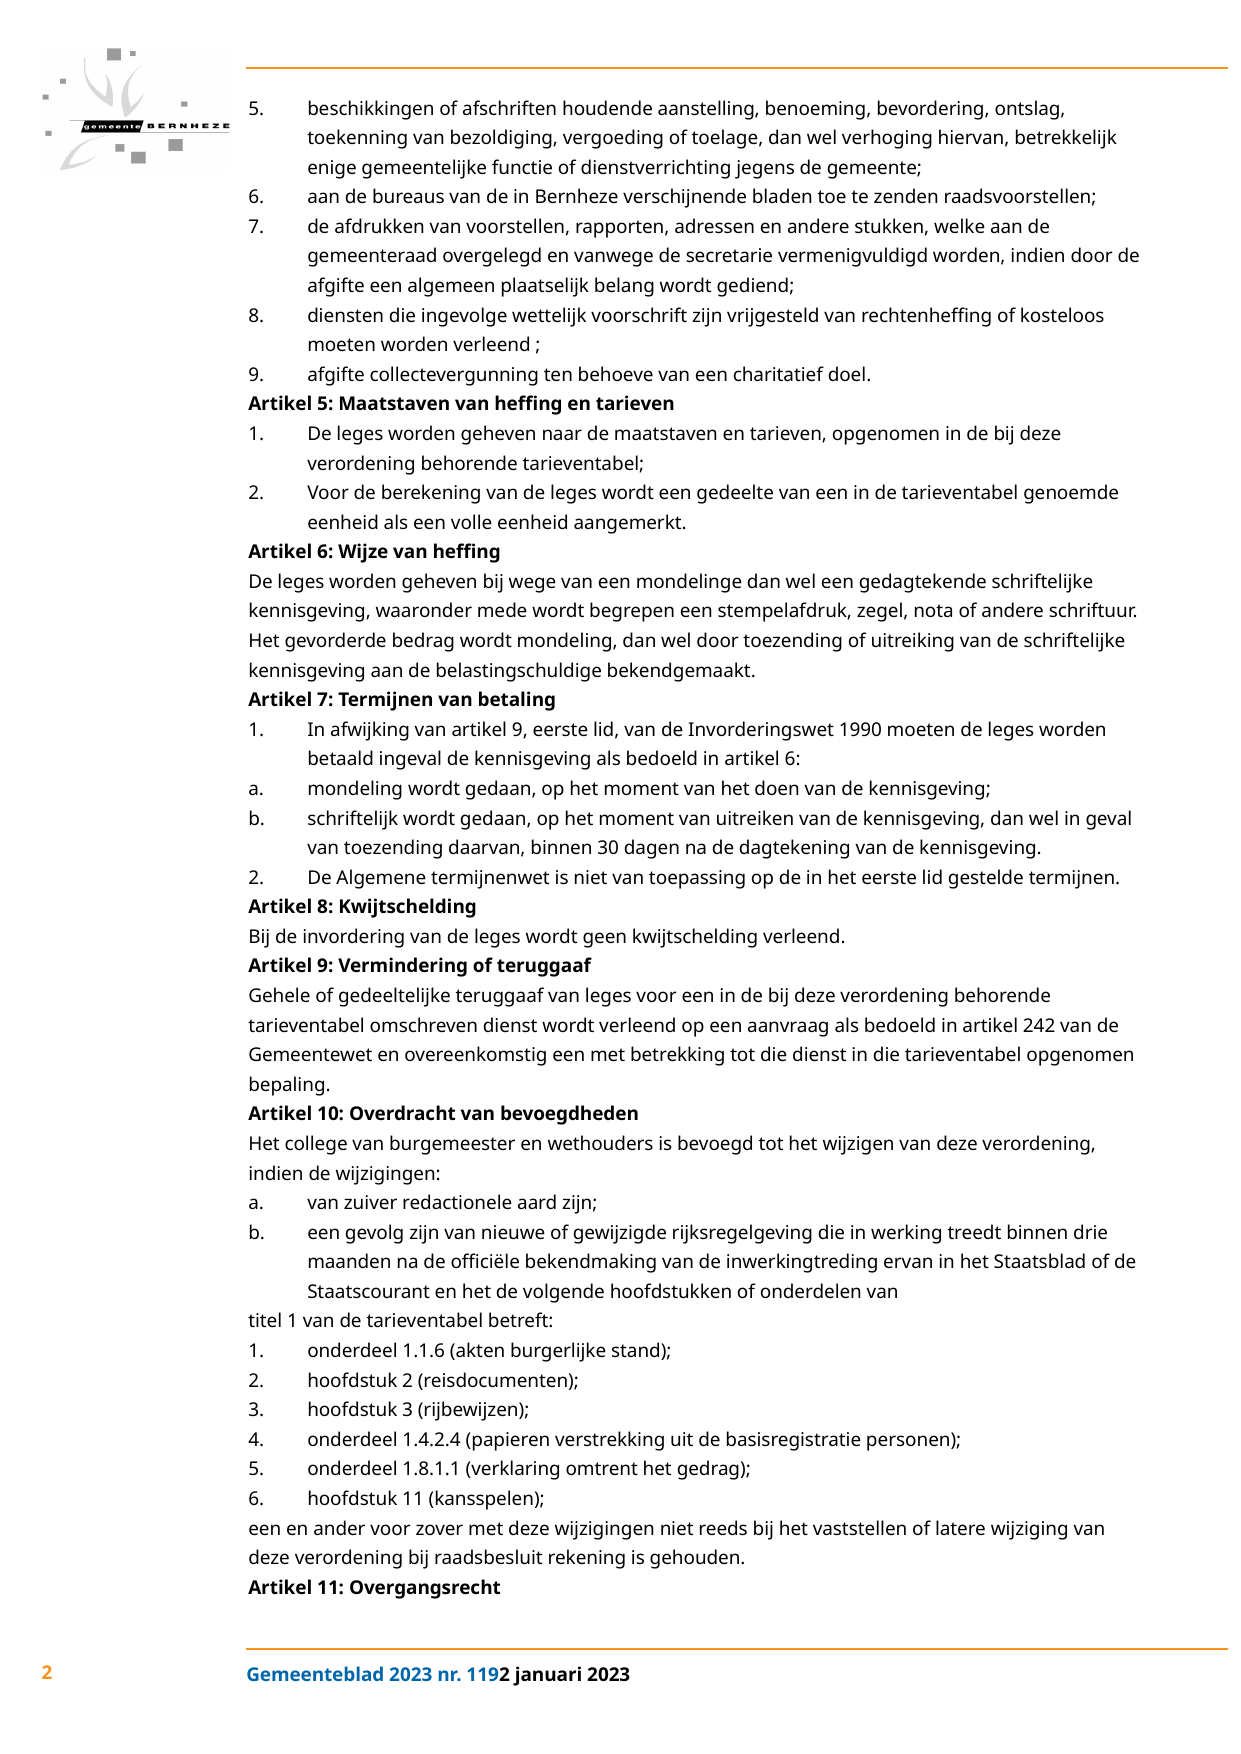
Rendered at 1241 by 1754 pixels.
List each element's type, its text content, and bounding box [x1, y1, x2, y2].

list hoofdstuk 11 (kansspelen); [248, 1485, 1152, 1511]
text titel 1 van de tarieventabel betreft: [248, 1308, 1152, 1333]
list een gevolg zijn van nieuwe of gewijzigde rijksregelgeving die in werking treedt binnen drie maanden na de officiële bekendmaking van de inwerkingtreding ervan in het Staatsblad of de Staatscourant en het de volgende hoofdstukken of onderdelen van [248, 1219, 1152, 1304]
list Voor de berekening van de leges wordt een gedeelte van een in de tarieventabel genoemde eenheid als een volle eenheid aangemerkt. [248, 479, 1152, 535]
list onderdeel 1.4.2.4 (papieren verstrekking uit de basisregistratie personen); [248, 1426, 1152, 1452]
text Artikel 10: Overdracht van bevoegdheden [248, 1101, 1152, 1126]
picture [41, 47, 231, 172]
text Het college van burgemeester en wethouders is bevoegd tot het wijzigen van deze verordening, indien de wijzigingen: [248, 1130, 1152, 1186]
text Artikel 5: Maatstaven van heffing en tarieven [248, 391, 1152, 416]
list de afdrukken van voorstellen, rapporten, adressen en andere stukken, welke aan de gemeenteraad overgelegd en vanwege de secretarie vermenigvuldigd worden, indien door de afgifte een algemeen plaatselijk belang wordt gediend; [248, 213, 1152, 298]
text Artikel 11: Overgangsrecht [248, 1574, 1152, 1600]
list van zuiver redactionele aard zijn; [248, 1189, 1152, 1215]
text Artikel 9: Vermindering of teruggaaf [248, 953, 1152, 978]
list De leges worden geheven naar de maatstaven en tarieven, opgenomen in de bij deze verordening behorende tarieventabel; [248, 420, 1152, 476]
text Gehele of gedeeltelijke teruggaaf van leges voor een in de bij deze verordening behorende tarieventabel omschreven dienst wordt verleend op een aanvraag als bedoeld in artikel 242 van de Gemeentewet en overeenkomstig een met betrekking tot die dienst in die tarieventabel opgenomen bepaling. [248, 982, 1152, 1097]
list beschikkingen of afschriften houdende aanstelling, benoeming, bevordering, ontslag, toekenning van bezoldiging, vergoeding of toelage, dan wel verhoging hiervan, betrekkelijk enige gemeentelijke functie of dienstverrichting jegens de gemeente; [248, 95, 1152, 180]
text Artikel 6: Wijze van heffing [248, 538, 1152, 564]
list schriftelijk wordt gedaan, op het moment van uitreiken van de kennisgeving, dan wel in geval van toezending daarvan, binnen 30 dagen na de dagtekening van de kennisgeving. [248, 805, 1152, 860]
list afgifte collectevergunning ten behoeve van een charitatief doel. [248, 361, 1152, 387]
text De leges worden geheven bij wege van een mondelinge dan wel een gedagtekende schriftelijke kennisgeving, waaronder mede wordt begrepen een stempelafdruk, zegel, nota of andere schriftuur. Het gevorderde bedrag wordt mondeling, dan wel door toezending of uitreiking van de schriftelijke kennisgeving aan de belastingschuldige bekendgemaakt. [248, 568, 1152, 683]
text Artikel 8: Kwijtschelding [248, 893, 1152, 919]
list onderdeel 1.1.6 (akten burgerlijke stand); [248, 1337, 1152, 1363]
list onderdeel 1.8.1.1 (verklaring omtrent het gedrag); [248, 1456, 1152, 1481]
list hoofdstuk 3 (rijbewijzen); [248, 1396, 1152, 1422]
text Bij de invordering van de leges wordt geen kwijtschelding verleend. [248, 923, 1152, 949]
list hoofdstuk 2 (reisdocumenten); [248, 1367, 1152, 1393]
text een en ander voor zover met deze wijzigingen niet reeds bij het vaststellen of latere wijziging van deze verordening bij raadsbesluit rekening is gehouden. [248, 1515, 1152, 1570]
list mondeling wordt gedaan, op het moment van het doen van de kennisgeving; [248, 775, 1152, 801]
list In afwijking van artikel 9, eerste lid, van de Invorderingswet 1990 moeten de leges worden betaald ingeval de kennisgeving als bedoeld in artikel 6: [248, 716, 1152, 771]
list De Algemene termijnenwet is niet van toepassing op de in het eerste lid gestelde termijnen. [248, 864, 1152, 890]
text Artikel 7: Termijnen van betaling [248, 686, 1152, 712]
list aan de bureaus van de in Bernheze verschijnende bladen toe te zenden raadsvoorstellen; [248, 183, 1152, 209]
list diensten die ingevolge wettelijk voorschrift zijn vrijgesteld van rechtenheffing of kosteloos moeten worden verleend ; [248, 302, 1152, 357]
